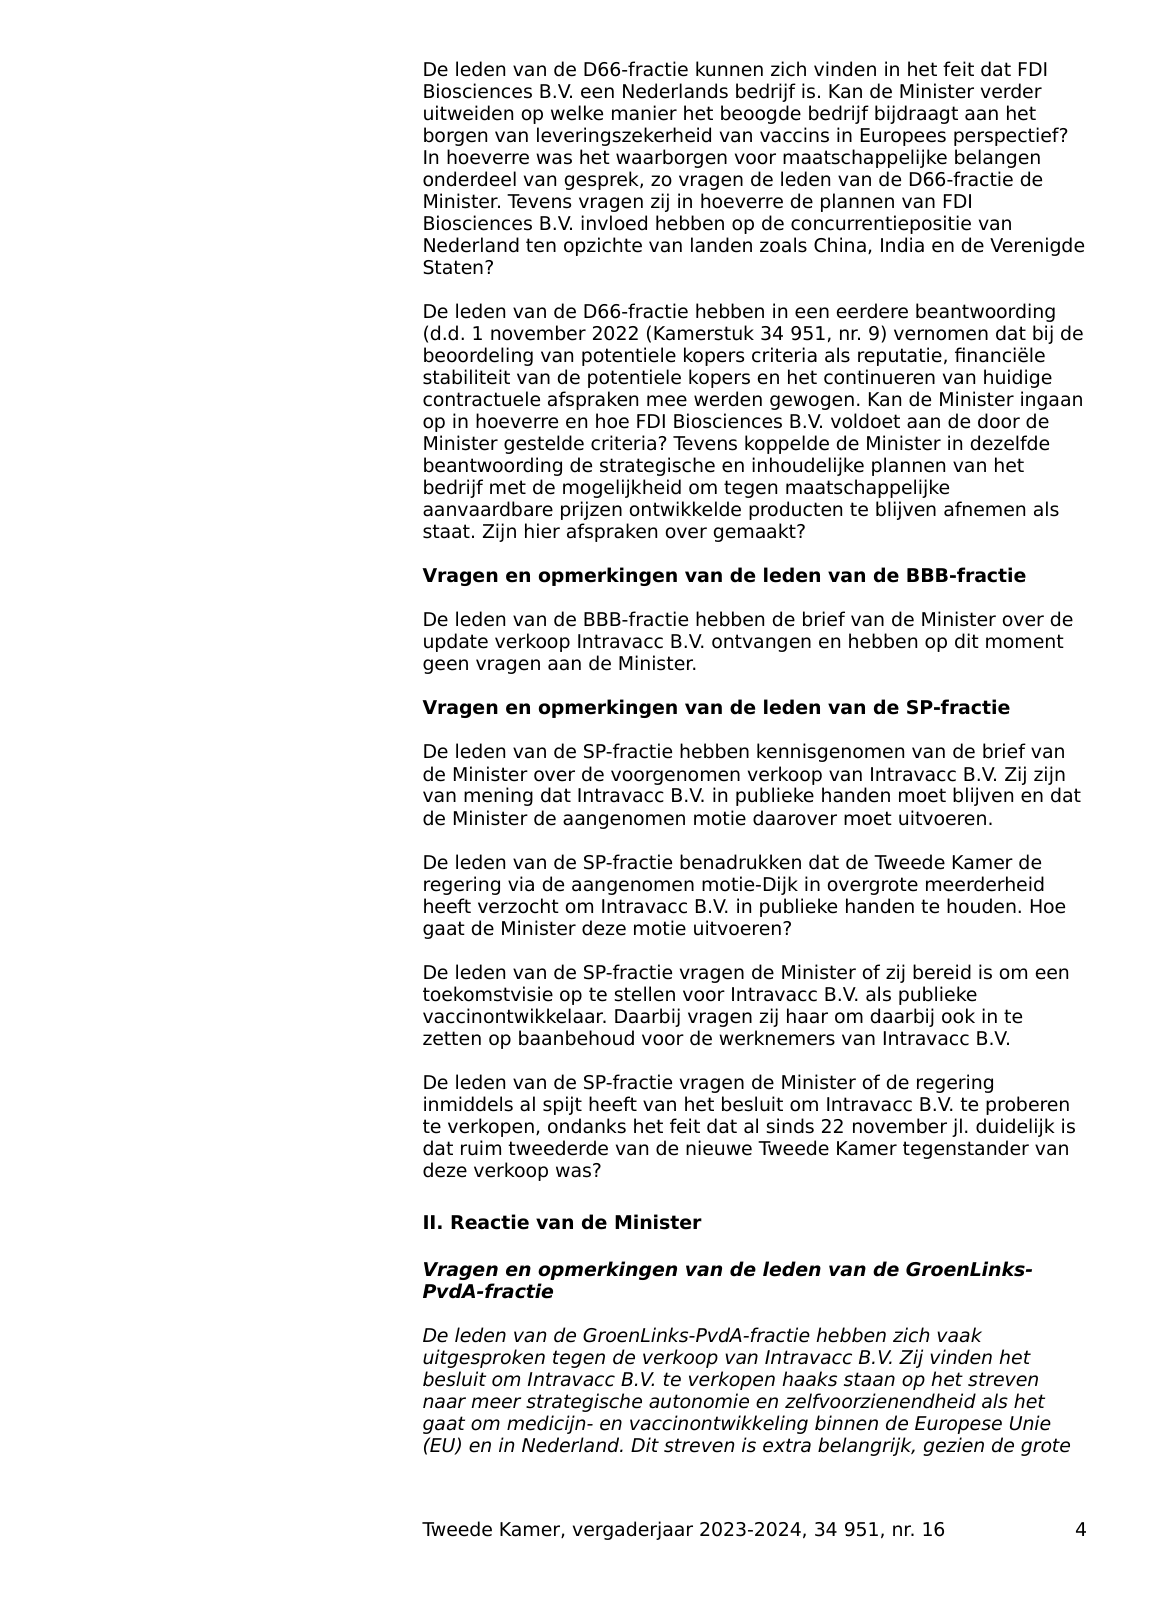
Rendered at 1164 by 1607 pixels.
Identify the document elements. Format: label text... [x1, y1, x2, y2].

text De leden van de SP-fractie benadrukken dat de Tweede Kamer de regering via de aangenomen motie-Dijk in overgrote meerderheid heeft verzocht om Intravacc B.V. in publieke handen te houden. Hoe gaat de Minister deze motie uitvoeren? [422, 852, 1087, 939]
text De leden van de SP-fractie hebben kennisgenomen van de brief van de Minister over de voorgenomen verkoop van Intravacc B.V. Zij zijn van mening dat Intravacc B.V. in publieke handen moet blijven en dat de Minister de aangenomen motie daarover moet uitvoeren. [422, 741, 1087, 829]
text De leden van de BBB-fractie hebben de brief van de Minister over de update verkoop Intravacc B.V. ontvangen en hebben op dit moment geen vragen aan de Minister. [422, 609, 1087, 675]
subtitle II. Reactie van de Minister [422, 1212, 1087, 1234]
subtitle Vragen en opmerkingen van de leden van de SP-fractie [422, 697, 1087, 719]
subtitle Vragen en opmerkingen van de leden van de GroenLinks-PvdA-fractie [422, 1259, 1087, 1303]
text De leden van de D66-fractie hebben in een eerdere beantwoording (d.d. 1 november 2022 (Kamerstuk 34 951, nr. 9) vernomen dat bij de beoordeling van potentiele kopers criteria als reputatie, financiële stabiliteit van de potentiele kopers en het continueren van huidige contractuele afspraken mee werden gewogen. Kan de Minister ingaan op in hoeverre en hoe FDI Biosciences B.V. voldoet aan de door de Minister gestelde criteria? Tevens koppelde de Minister in dezelfde beantwoording de strategische en inhoudelijke plannen van het bedrijf met de mogelijkheid om tegen maatschappelijke aanvaardbare prijzen ontwikkelde producten te blijven afnemen als staat. Zijn hier afspraken over gemaakt? [422, 301, 1087, 543]
text De leden van de GroenLinks-PvdA-fractie hebben zich vaak uitgesproken tegen de verkoop van Intravacc B.V. Zij vinden het besluit om Intravacc B.V. te verkopen haaks staan op het streven naar meer strategische autonomie en zelfvoorzienendheid als het gaat om medicijn- en vaccinontwikkeling binnen de Europese Unie (EU) en in Nederland. Dit streven is extra belangrijk, gezien de grote [422, 1325, 1087, 1457]
text De leden van de SP-fractie vragen de Minister of de regering inmiddels al spijt heeft van het besluit om Intravacc B.V. te proberen te verkopen, ondanks het feit dat al sinds 22 november jl. duidelijk is dat ruim tweederde van de nieuwe Tweede Kamer tegenstander van deze verkoop was? [422, 1072, 1087, 1182]
text De leden van de SP-fractie vragen de Minister of zij bereid is om een toekomstvisie op te stellen voor Intravacc B.V. als publieke vaccinontwikkelaar. Daarbij vragen zij haar om daarbij ook in te zetten op baanbehoud voor de werknemers van Intravacc B.V. [422, 962, 1087, 1049]
subtitle Vragen en opmerkingen van de leden van de BBB-fractie [422, 565, 1087, 587]
text De leden van de D66-fractie kunnen zich vinden in het feit dat FDI Biosciences B.V. een Nederlands bedrijf is. Kan de Minister verder uitweiden op welke manier het beoogde bedrijf bijdraagt aan het borgen van leveringszekerheid van vaccins in Europees perspectief? In hoeverre was het waarborgen voor maatschappelijke belangen onderdeel van gesprek, zo vragen de leden van de D66-fractie de Minister. Tevens vragen zij in hoeverre de plannen van FDI Biosciences B.V. invloed hebben op de concurrentiepositie van Nederland ten opzichte van landen zoals China, India en de Verenigde Staten? [422, 59, 1087, 279]
